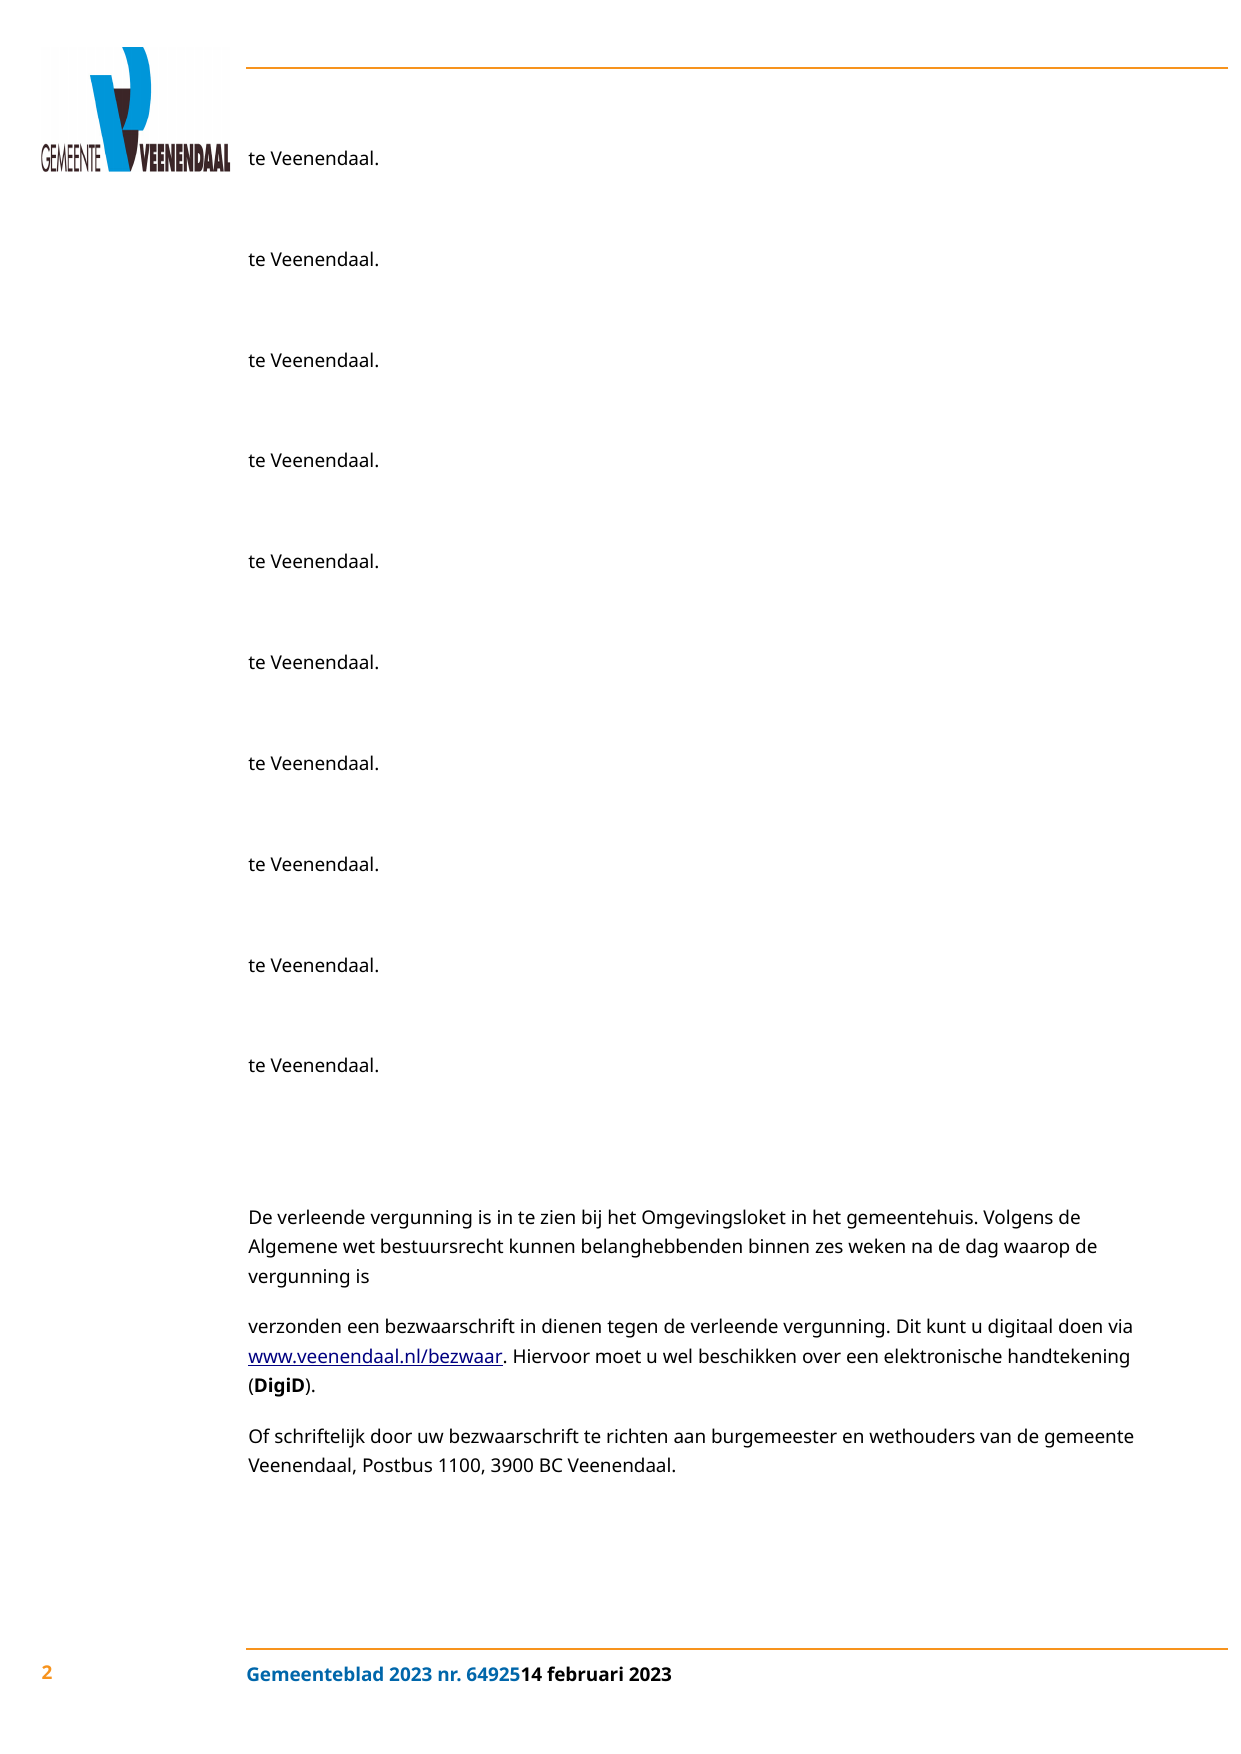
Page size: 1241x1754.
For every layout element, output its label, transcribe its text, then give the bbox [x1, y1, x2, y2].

text verzonden een bezwaarschrift in dienen tegen de verleende vergunning. Dit kunt u digitaal doen via www.veenendaal.nl/bezwaar. Hiervoor moet u wel beschikken over een elektronische handtekening (DigiD). [248, 1313, 1152, 1398]
text te Veenendaal. [248, 548, 1152, 574]
text te Veenendaal. [248, 347, 1152, 373]
text Of schriftelijk door uw bezwaarschrift te richten aan burgemeester en wethouders van de gemeente Veenendaal, Postbus 1100, 3900 BC Veenendaal. [248, 1423, 1152, 1478]
text te Veenendaal. [248, 649, 1152, 675]
text te Veenendaal. [248, 246, 1152, 272]
text te Veenendaal. [248, 1053, 1152, 1078]
picture [123, 47, 231, 172]
text De verleende vergunning is in te zien bij het Omgevingsloket in het gemeentehuis. Volgens de Algemene wet bestuursrecht kunnen belanghebbenden binnen zes weken na de dag waarop de vergunning is [248, 1204, 1152, 1289]
picture [41, 47, 130, 172]
text te Veenendaal. [248, 145, 1152, 171]
text te Veenendaal. [248, 750, 1152, 776]
text te Veenendaal. [248, 448, 1152, 473]
text te Veenendaal. [248, 952, 1152, 978]
text te Veenendaal. [248, 851, 1152, 877]
